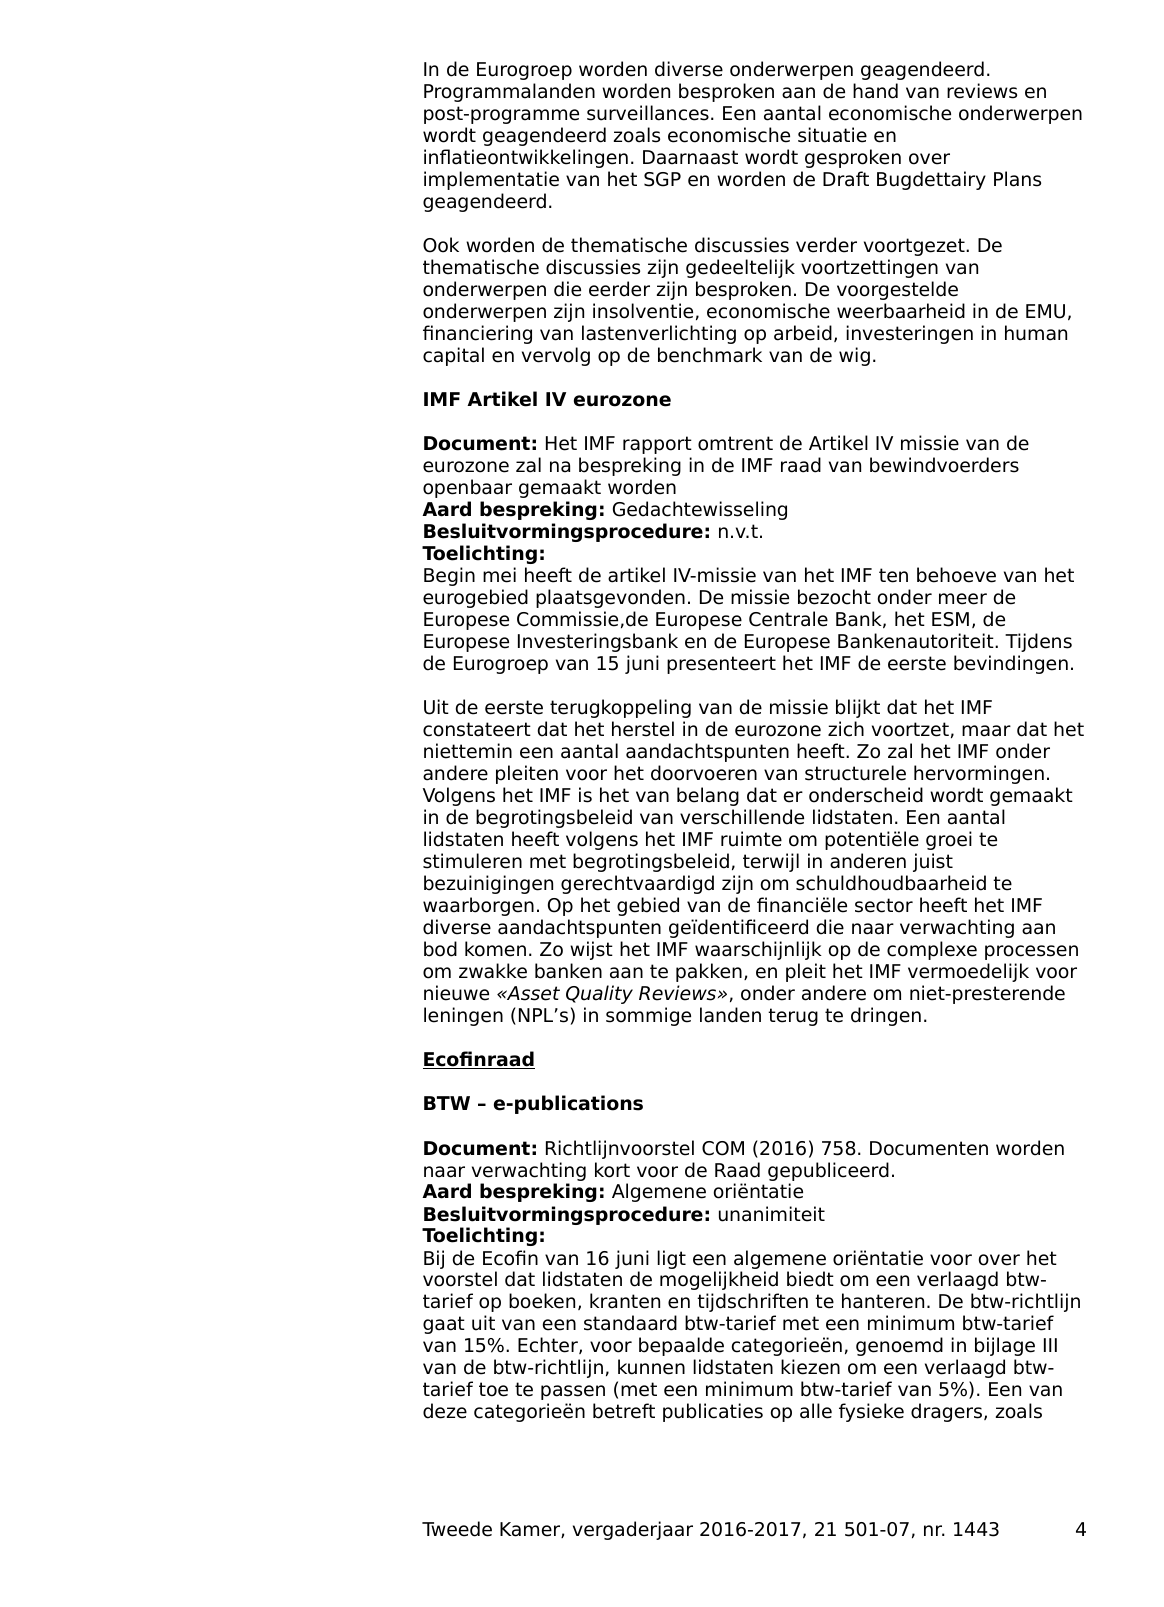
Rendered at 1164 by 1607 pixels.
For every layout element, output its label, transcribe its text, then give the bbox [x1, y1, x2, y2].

subtitle Ecofinraad [422, 1049, 1087, 1071]
text In de Eurogroep worden diverse onderwerpen geagendeerd. Programmalanden worden besproken aan de hand van reviews en post-programme surveillances. Een aantal economische onderwerpen wordt geagendeerd zoals economische situatie en inflatieontwikkelingen. Daarnaast wordt gesproken over implementatie van het SGP en worden de Draft Bugdettairy Plans geagendeerd. [422, 59, 1087, 213]
text Begin mei heeft de artikel IV-missie van het IMF ten behoeve van het eurogebied plaatsgevonden. De missie bezocht onder meer de Europese Commissie,de Europese Centrale Bank, het ESM, de Europese Investeringsbank en de Europese Bankenautoriteit. Tijdens de Eurogroep van 15 juni presenteert het IMF de eerste bevindingen. [422, 565, 1087, 675]
text Aard bespreking: Gedachtewisseling [422, 499, 1087, 521]
text Uit de eerste terugkoppeling van de missie blijkt dat het IMF constateert dat het herstel in de eurozone zich voortzet, maar dat het niettemin een aantal aandachtspunten heeft. Zo zal het IMF onder andere pleiten voor het doorvoeren van structurele hervormingen. Volgens het IMF is het van belang dat er onderscheid wordt gemaakt in de begrotingsbeleid van verschillende lidstaten. Een aantal lidstaten heeft volgens het IMF ruimte om potentiële groei te stimuleren met begrotingsbeleid, terwijl in anderen juist bezuinigingen gerechtvaardigd zijn om schuldhoudbaarheid te waarborgen. Op het gebied van de financiële sector heeft het IMF diverse aandachtspunten geïdentificeerd die naar verwachting aan bod komen. Zo wijst het IMF waarschijnlijk op de complexe processen om zwakke banken aan te pakken, en pleit het IMF vermoedelijk voor nieuwe «Asset Quality Reviews», onder andere om niet-presterende leningen (NPL’s) in sommige landen terug te dringen. [422, 697, 1087, 1027]
text Ook worden de thematische discussies verder voortgezet. De thematische discussies zijn gedeeltelijk voortzettingen van onderwerpen die eerder zijn besproken. De voorgestelde onderwerpen zijn insolventie, economische weerbaarheid in de EMU, financiering van lastenverlichting op arbeid, investeringen in human capital en vervolg op de benchmark van de wig. [422, 235, 1087, 367]
text Document: Het IMF rapport omtrent de Artikel IV missie van de eurozone zal na bespreking in de IMF raad van bewindvoerders openbaar gemaakt worden [422, 433, 1087, 499]
text Toelichting: [422, 1225, 1087, 1247]
subtitle BTW – e-publications [422, 1093, 1087, 1115]
text Aard bespreking: Algemene oriëntatie [422, 1181, 1087, 1203]
text Document: Richtlijnvoorstel COM (2016) 758. Documenten worden naar verwachting kort voor de Raad gepubliceerd. [422, 1137, 1087, 1181]
text Besluitvormingsprocedure: n.v.t. [422, 521, 1087, 543]
text Toelichting: [422, 543, 1087, 565]
text Besluitvormingsprocedure: unanimiteit [422, 1203, 1087, 1225]
subtitle IMF Artikel IV eurozone [422, 389, 1087, 411]
text Bij de Ecofin van 16 juni ligt een algemene oriëntatie voor over het voorstel dat lidstaten de mogelijkheid biedt om een verlaagd btw-tarief op boeken, kranten en tijdschriften te hanteren. De btw-richtlijn gaat uit van een standaard btw-tarief met een minimum btw-tarief van 15%. Echter, voor bepaalde categorieën, genoemd in bijlage III van de btw-richtlijn, kunnen lidstaten kiezen om een verlaagd btw-tarief toe te passen (met een minimum btw-tarief van 5%). Een van deze categorieën betreft publicaties op alle fysieke dragers, zoals [422, 1247, 1087, 1423]
